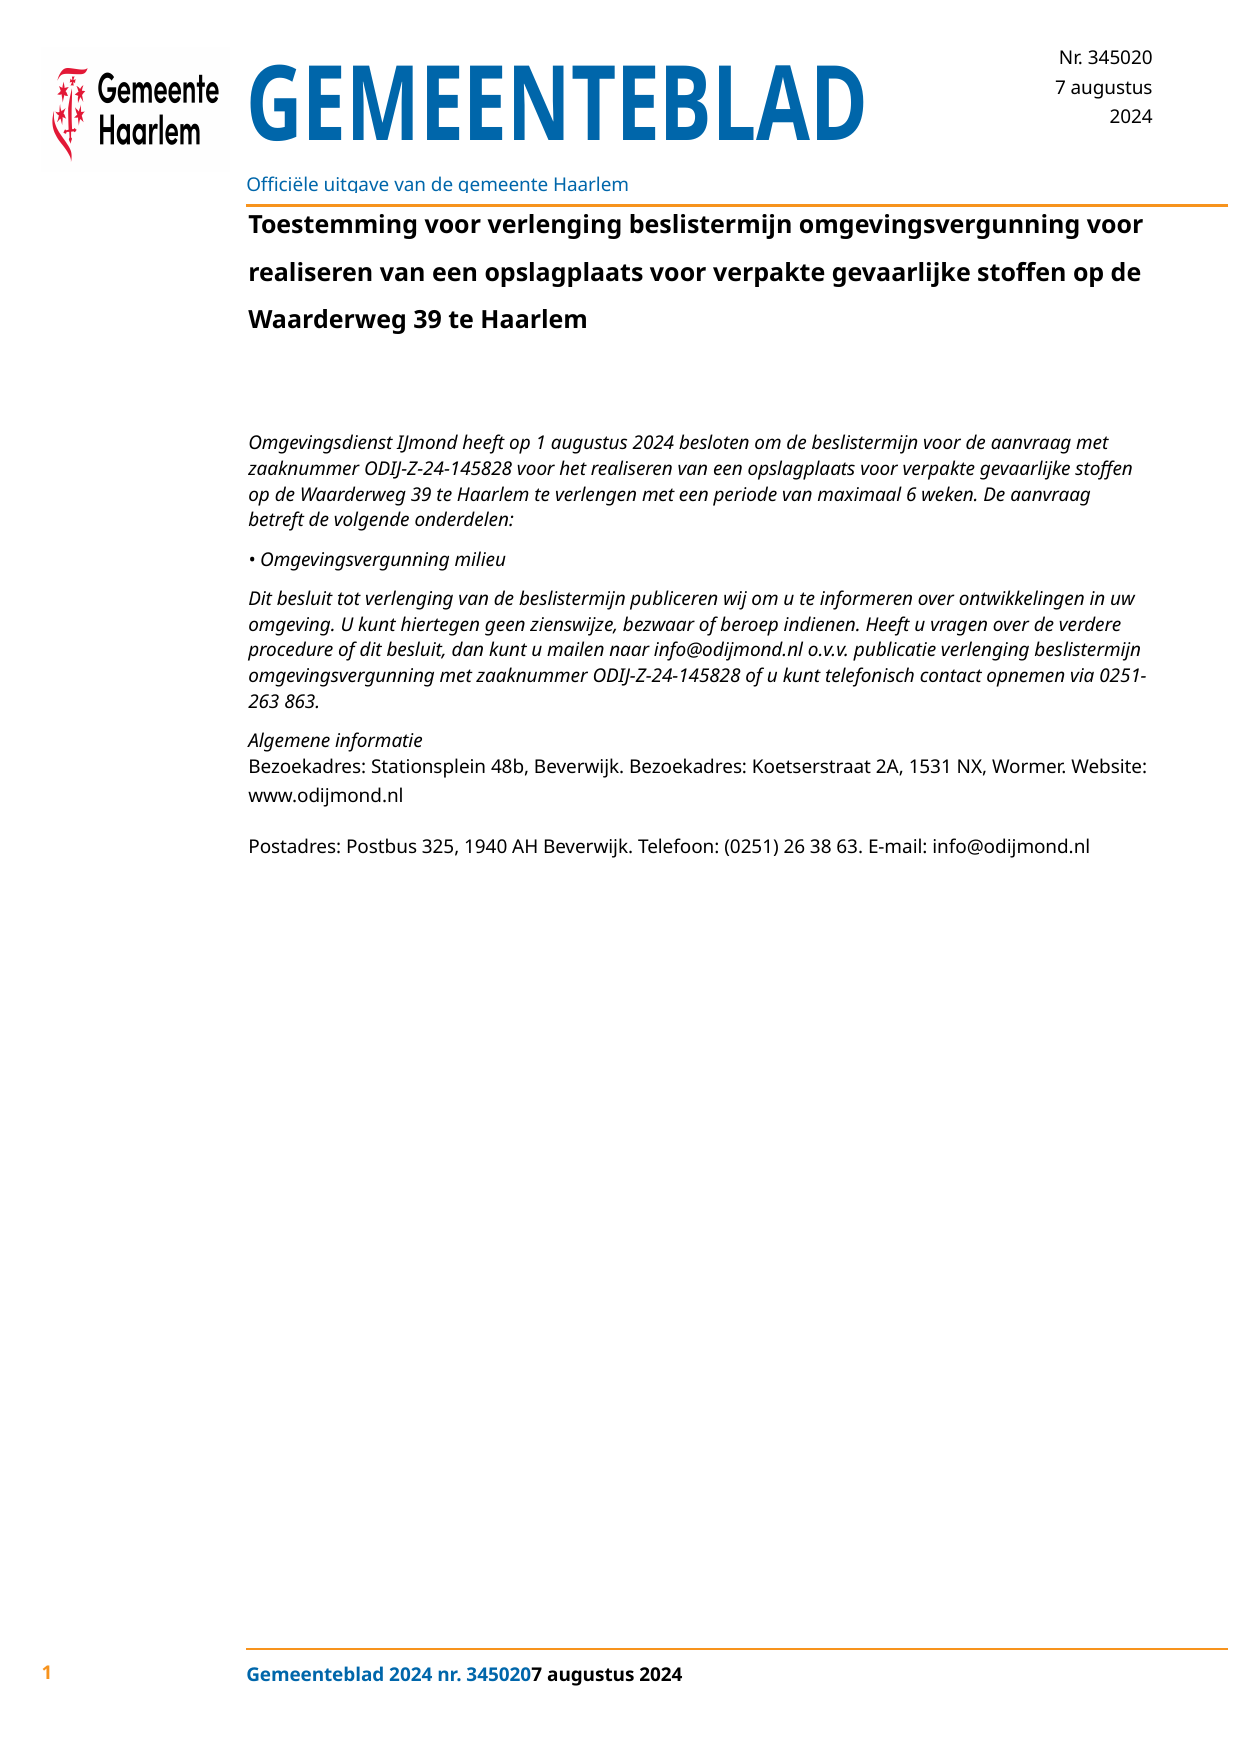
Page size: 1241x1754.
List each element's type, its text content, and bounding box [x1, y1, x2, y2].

text Postadres: Postbus 325, 1940 AH Beverwijk. Telefoon: (0251) 26 38 63. E-mail: info@odijmond.nl [248, 833, 1152, 859]
picture [41, 47, 231, 172]
text Dit besluit tot verlenging van de beslistermijn publiceren wij om u te informeren over ontwikkelingen in uw omgeving. U kunt hiertegen geen zienswijze, bezwaar of beroep indienen. Heeft u vragen over de verdere procedure of dit besluit, dan kunt u mailen naar info@odijmond.nl o.v.v. publicatie verlenging beslistermijn omgevingsvergunning met zaaknummer ODIJ-Z-24-145828 of u kunt telefonisch contact opnemen via 0251-263 863. [248, 585, 1152, 714]
text Algemene informatie [248, 727, 1152, 753]
text Toestemming voor verlenging beslistermijn omgevingsvergunning voor realiseren van een opslagplaats voor verpakte gevaarlijke stoffen op de Waarderweg 39 te Haarlem [248, 207, 1152, 336]
text Omgevingsdienst IJmond heeft op 1 augustus 2024 besloten om de beslistermijn voor de aanvraag met zaaknummer ODIJ-Z-24-145828 voor het realiseren van een opslagplaats voor verpakte gevaarlijke stoffen op de Waarderweg 39 te Haarlem te verlengen met een periode van maximaal 6 weken. De aanvraag betreft de volgende onderdelen: [248, 429, 1152, 532]
text Bezoekadres: Stationsplein 48b, Beverwijk. Bezoekadres: Koetserstraat 2A, 1531 NX, Wormer. Website: www.odijmond.nl [248, 753, 1152, 808]
text • Omgevingsvergunning milieu [248, 546, 1152, 572]
